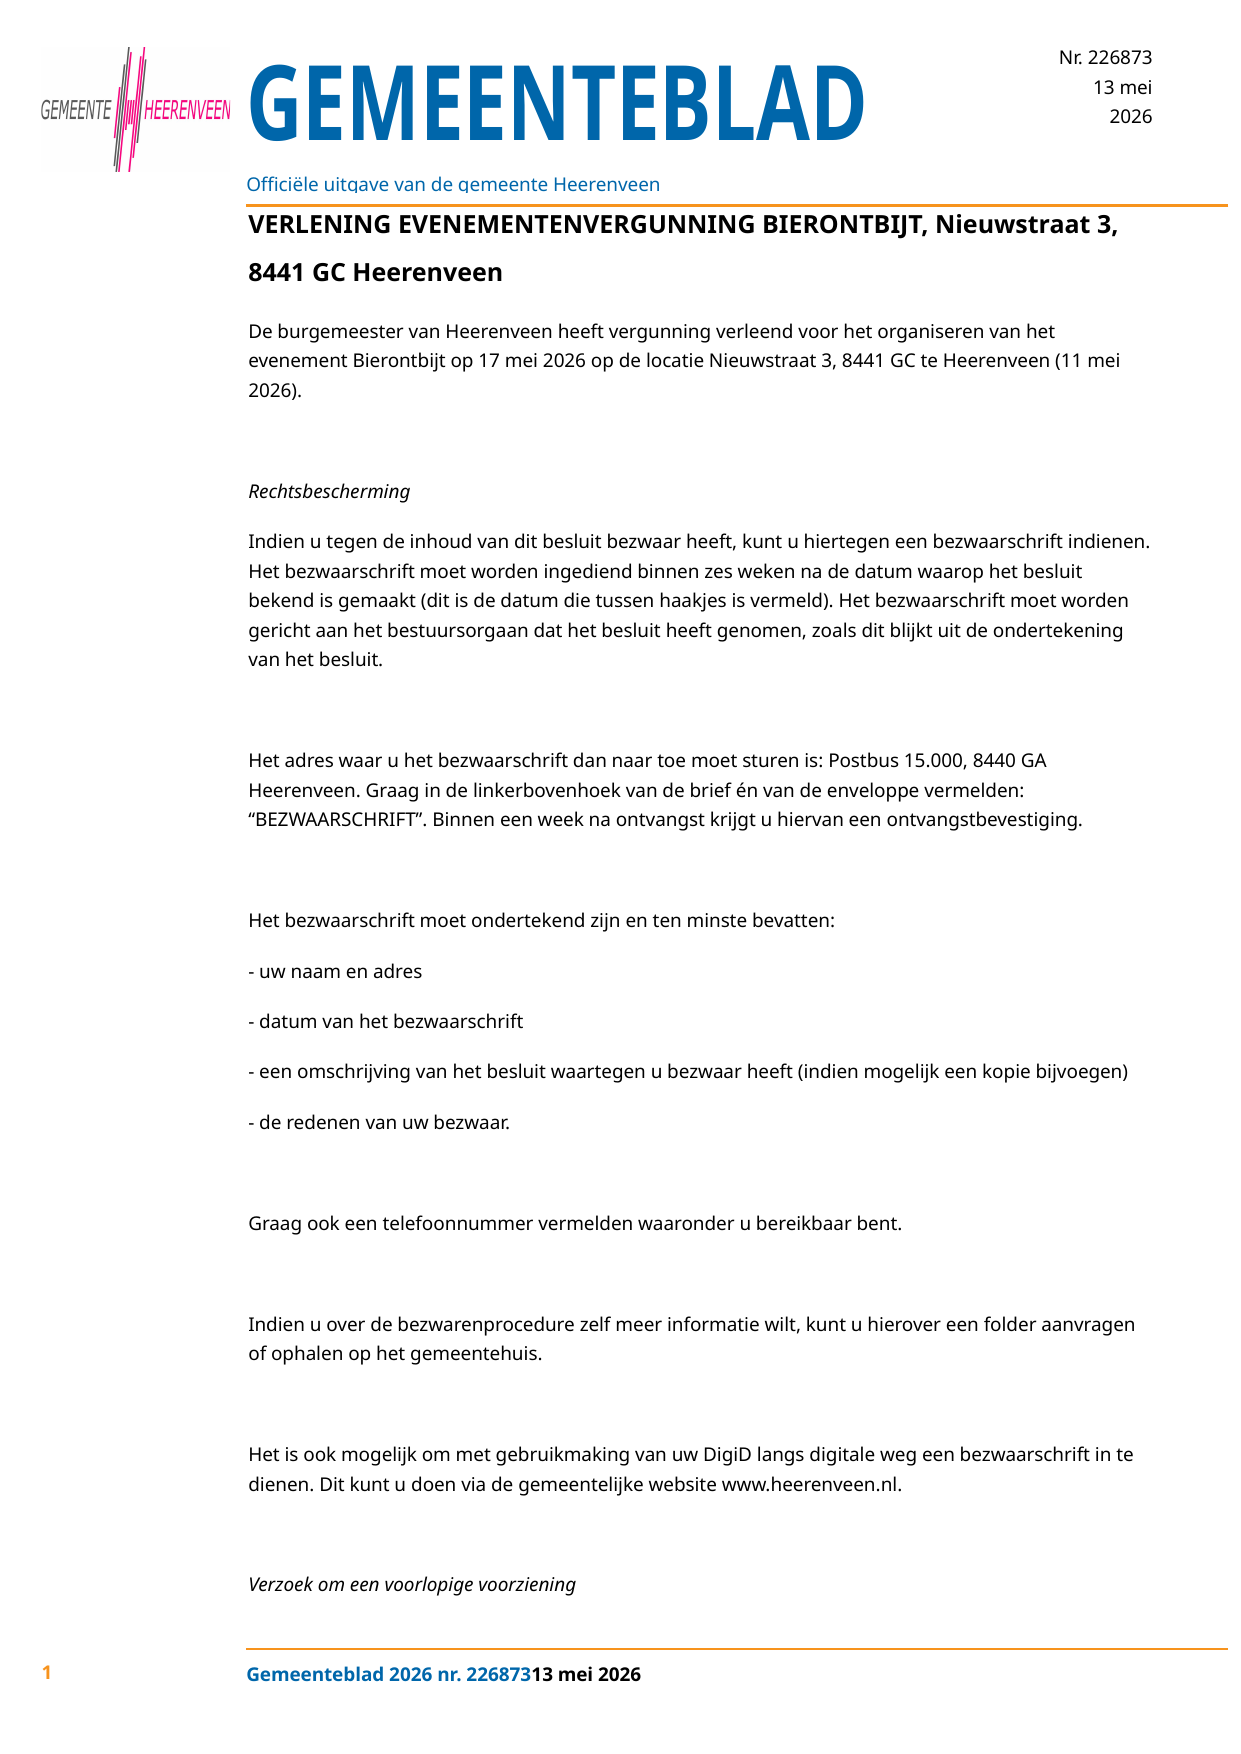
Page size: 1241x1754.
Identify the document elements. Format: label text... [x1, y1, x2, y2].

text Rechtsbescherming [248, 478, 1152, 504]
text VERLENING EVENEMENTENVERGUNNING BIERONTBIJT, Nieuwstraat 3, 8441 GC Heerenveen [248, 207, 1152, 288]
text - uw naam en adres [248, 958, 1152, 984]
text - de redenen van uw bezwaar. [248, 1109, 1152, 1135]
text De burgemeester van Heerenveen heeft vergunning verleend voor het organiseren van het evenement Bierontbijt op 17 mei 2026 op de locatie Nieuwstraat 3, 8441 GC te Heerenveen (11 mei 2026). [248, 318, 1152, 403]
text Het bezwaarschrift moet ondertekend zijn en ten minste bevatten: [248, 907, 1152, 933]
picture [41, 47, 231, 172]
text Het adres waar u het bezwaarschrift dan naar toe moet sturen is: Postbus 15.000, 8440 GA Heerenveen. Graag in de linkerbovenhoek van de brief én van de enveloppe vermelden: “BEZWAARSCHRIFT”. Binnen een week na ontvangst krijgt u hiervan een ontvangstbevestiging. [248, 747, 1152, 832]
text - een omschrijving van het besluit waartegen u bezwaar heeft (indien mogelijk een kopie bijvoegen) [248, 1059, 1152, 1084]
text Verzoek om een voorlopige voorziening [248, 1572, 1152, 1597]
text Graag ook een telefoonnummer vermelden waaronder u bereikbaar bent. [248, 1210, 1152, 1236]
text Indien u tegen de inhoud van dit besluit bezwaar heeft, kunt u hiertegen een bezwaarschrift indienen. Het bezwaarschrift moet worden ingediend binnen zes weken na de datum waarop het besluit bekend is gemaakt (dit is de datum die tussen haakjes is vermeld). Het bezwaarschrift moet worden gericht aan het bestuursorgaan dat het besluit heeft genomen, zoals dit blijkt uit de ondertekening van het besluit. [248, 528, 1152, 672]
text Het is ook mogelijk om met gebruikmaking van uw DigiD langs digitale weg een bezwaarschrift in te dienen. Dit kunt u doen via de gemeentelijke website www.heerenveen.nl. [248, 1441, 1152, 1497]
text - datum van het bezwaarschrift [248, 1008, 1152, 1034]
text Indien u over de bezwarenprocedure zelf meer informatie wilt, kunt u hierover een folder aanvragen of ophalen op het gemeentehuis. [248, 1311, 1152, 1366]
